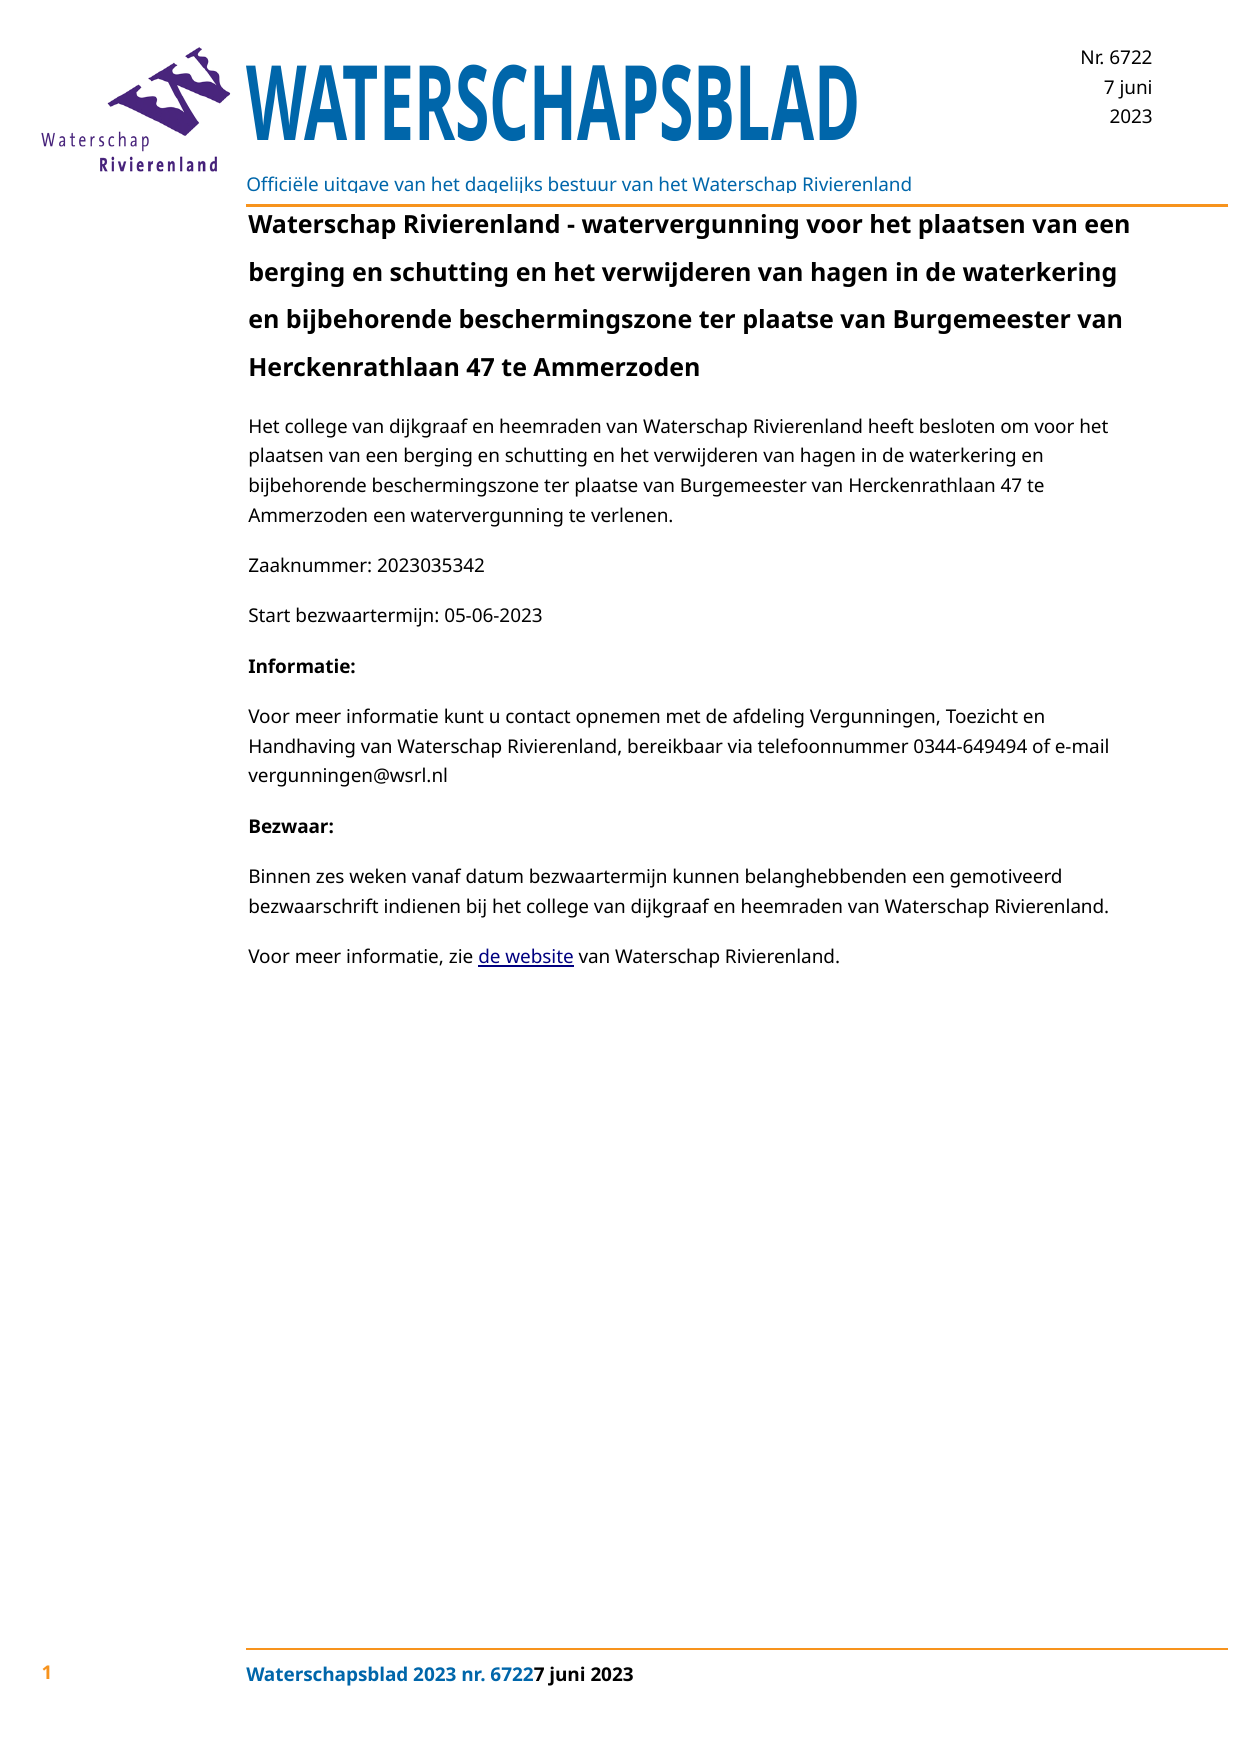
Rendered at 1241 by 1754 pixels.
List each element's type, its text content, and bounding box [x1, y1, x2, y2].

text Zaaknummer: 2023035342 [248, 552, 1152, 578]
text Bezwaar: [248, 813, 1152, 839]
text Het college van dijkgraaf en heemraden van Waterschap Rivierenland heeft besloten om voor het plaatsen van een berging en schutting en het verwijderen van hagen in de waterkering en bijbehorende beschermingszone ter plaatse van Burgemeester van Herckenrathlaan 47 te Ammerzoden een watervergunning te verlenen. [248, 413, 1152, 528]
text Binnen zes weken vanaf datum bezwaartermijn kunnen belanghebbenden een gemotiveerd bezwaarschrift indienen bij het college van dijkgraaf en heemraden van Waterschap Rivierenland. [248, 863, 1152, 919]
text Informatie: [248, 653, 1152, 679]
text Start bezwaartermijn: 05-06-2023 [248, 603, 1152, 628]
text Voor meer informatie, zie de website van Waterschap Rivierenland. [248, 943, 1152, 969]
picture [41, 47, 231, 172]
text Waterschap Rivierenland - watervergunning voor het plaatsen van een berging en schutting en het verwijderen van hagen in de waterkering en bijbehorende beschermingszone ter plaatse van Burgemeester van Herckenrathlaan 47 te Ammerzoden [248, 207, 1152, 384]
text Voor meer informatie kunt u contact opnemen met de afdeling Vergunningen, Toezicht en Handhaving van Waterschap Rivierenland, bereikbaar via telefoonnummer 0344-649494 of e-mail vergunningen@wsrl.nl [248, 703, 1152, 788]
